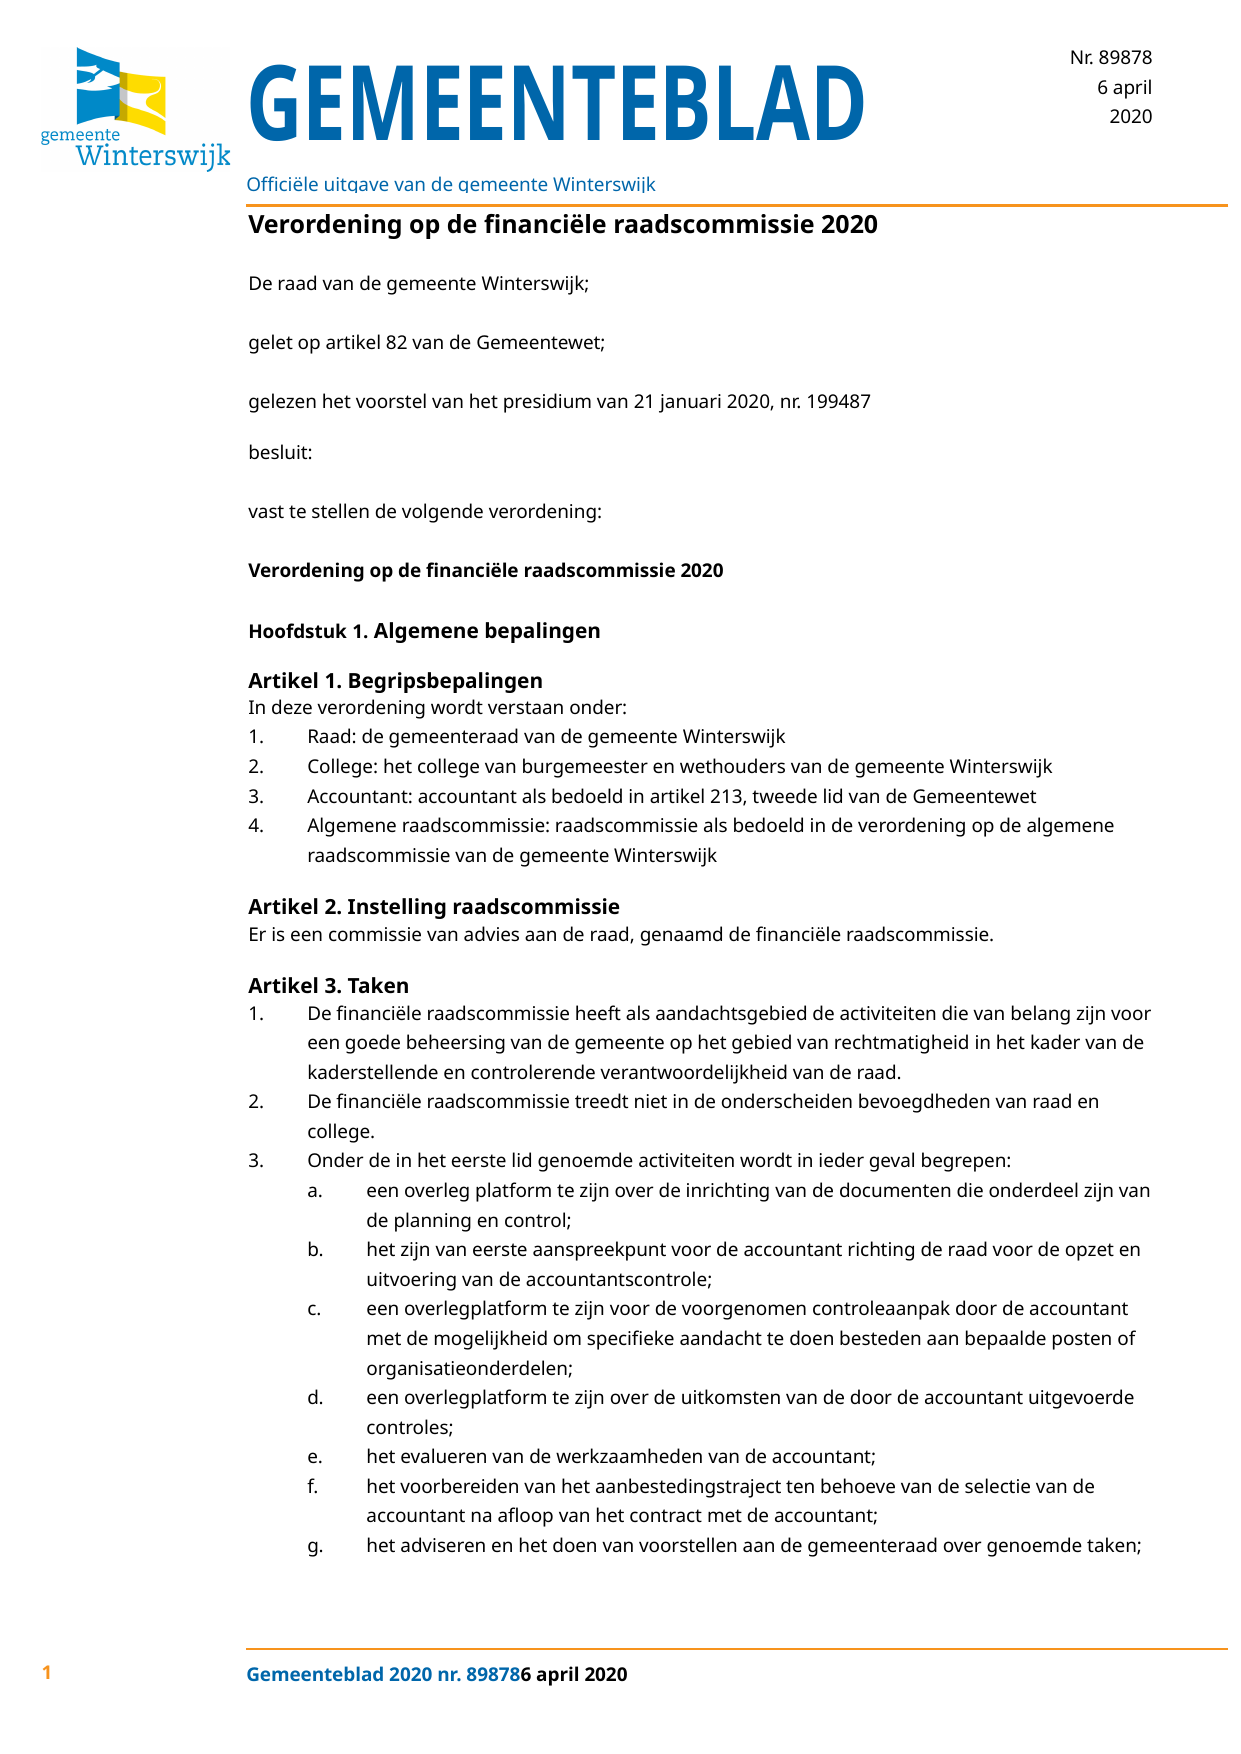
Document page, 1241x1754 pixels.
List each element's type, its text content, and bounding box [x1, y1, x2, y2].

list een overlegplatform te zijn voor de voorgenomen controleaanpak door de accountant met de mogelijkheid om specifieke aandacht te doen besteden aan bepaalde posten of organisatieonderdelen; [307, 1296, 1152, 1381]
picture [41, 47, 231, 172]
text Artikel 2. Instelling raadscommissie [248, 892, 1152, 921]
list een overleg platform te zijn over de inrichting van de documenten die onderdeel zijn van de planning en control; [307, 1177, 1152, 1233]
picture [225, 153, 231, 162]
text Artikel 1. Begripsbepalingen [248, 666, 1152, 694]
list College: het college van burgemeester en wethouders van de gemeente Winterswijk [248, 753, 1152, 779]
list Onder de in het eerste lid genoemde activiteiten wordt in ieder geval begrepen: [248, 1148, 1152, 1173]
text Hoofdstuk 1. Algemene bepalingen [248, 616, 1152, 645]
text Verordening op de financiële raadscommissie 2020 [248, 207, 1152, 241]
text gelezen het voorstel van het presidium van 21 januari 2020, nr. 199487 [248, 389, 1152, 414]
list Raad: de gemeenteraad van de gemeente Winterswijk [248, 724, 1152, 749]
list een overlegplatform te zijn over de uitkomsten van de door de accountant uitgevoerde controles; [307, 1384, 1152, 1440]
list het voorbereiden van het aanbestedingstraject ten behoeve van de selectie van de accountant na afloop van het contract met de accountant; [307, 1473, 1152, 1528]
list het adviseren en het doen van voorstellen aan de gemeenteraad over genoemde taken; [307, 1532, 1152, 1558]
text vast te stellen de volgende verordening: [248, 498, 1152, 524]
list het evalueren van de werkzaamheden van de accountant; [307, 1443, 1152, 1469]
text Verordening op de financiële raadscommissie 2020 [248, 557, 1152, 583]
list Algemene raadscommissie: raadscommissie als bedoeld in de verordening op de algemene raadscommissie van de gemeente Winterswijk [248, 812, 1152, 868]
text In deze verordening wordt verstaan onder: [248, 694, 1152, 720]
text gelet op artikel 82 van de Gemeentewet; [248, 329, 1152, 355]
text Artikel 3. Taken [248, 971, 1152, 1000]
text De raad van de gemeente Winterswijk; [248, 270, 1152, 296]
list het zijn van eerste aanspreekpunt voor de accountant richting de raad voor de opzet en uitvoering van de accountantscontrole; [307, 1236, 1152, 1292]
text Er is een commissie van advies aan de raad, genaamd de financiële raadscommissie. [248, 921, 1152, 947]
text besluit: [248, 439, 1152, 465]
list De financiële raadscommissie treedt niet in de onderscheiden bevoegdheden van raad en college. [248, 1088, 1152, 1144]
list Accountant: accountant als bedoeld in artikel 213, tweede lid van de Gemeentewet [248, 783, 1152, 809]
list De financiële raadscommissie heeft als aandachtsgebied de activiteiten die van belang zijn voor een goede beheersing van de gemeente op het gebied van rechtmatigheid in het kader van de kaderstellende en controlerende verantwoordelijkheid van de raad. [248, 1000, 1152, 1085]
